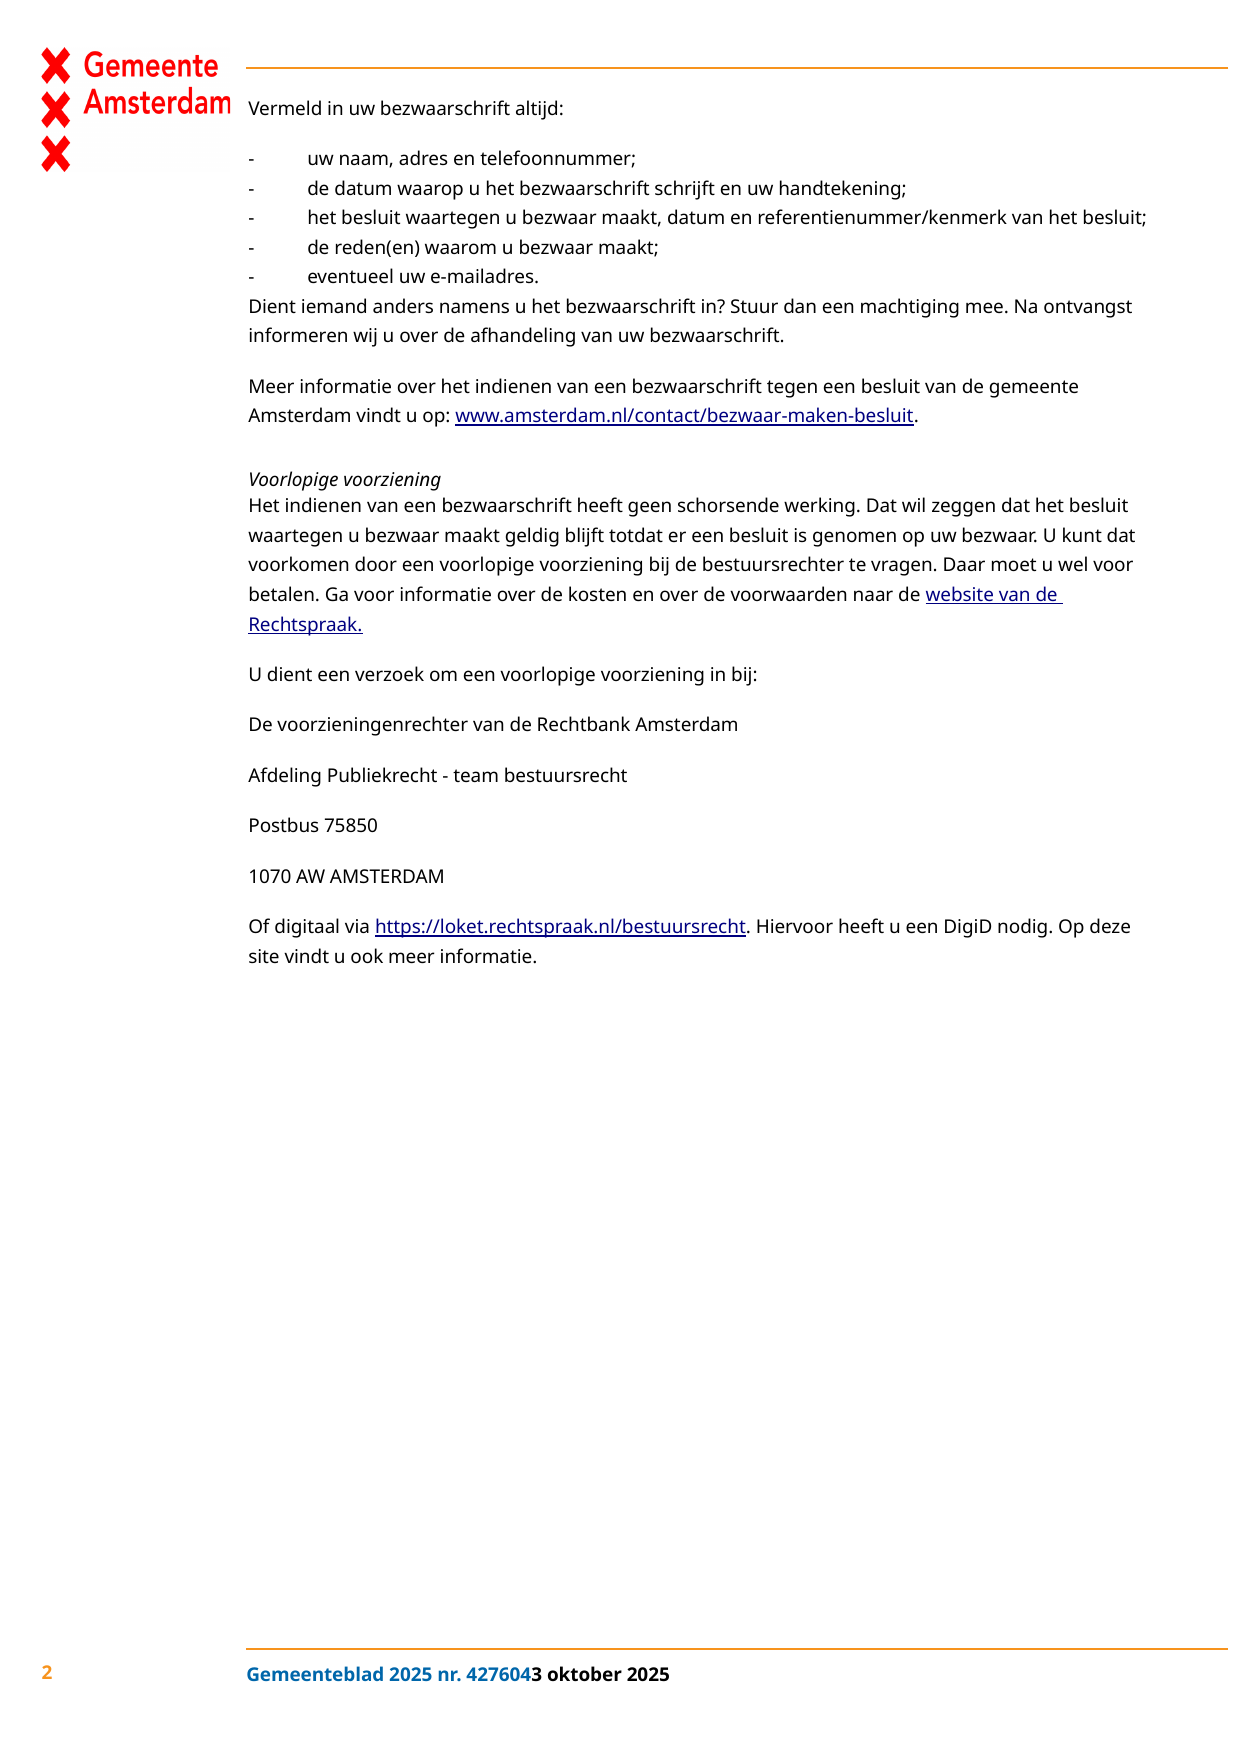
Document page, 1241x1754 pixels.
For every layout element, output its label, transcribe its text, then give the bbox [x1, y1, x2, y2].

list het besluit waartegen u bezwaar maakt, datum en referentienummer/kenmerk van het besluit; [248, 204, 1152, 230]
list de reden(en) waarom u bezwaar maakt; [248, 234, 1152, 260]
list eventueel uw e-mailadres. [248, 263, 1152, 289]
text U dient een verzoek om een voorlopige voorziening in bij: [248, 661, 1152, 687]
text De voorzieningenrechter van de Rechtbank Amsterdam [248, 712, 1152, 737]
text Of digitaal via https://loket.rechtspraak.nl/bestuursrecht. Hiervoor heeft u een DigiD nodig. Op deze site vindt u ook meer informatie. [248, 913, 1152, 968]
list de datum waarop u het bezwaarschrift schrijft en uw handtekening; [248, 175, 1152, 201]
text Afdeling Publiekrecht - team bestuursrecht [248, 762, 1152, 788]
list uw naam, adres en telefoonnummer; [248, 145, 1152, 171]
picture [41, 47, 231, 172]
text Dient iemand anders namens u het bezwaarschrift in? Stuur dan een machtiging mee. Na ontvangst informeren wij u over de afhandeling van uw bezwaarschrift. [248, 293, 1152, 348]
text Postbus 75850 [248, 812, 1152, 838]
text Voorlopige voorziening [248, 467, 1152, 492]
text Meer informatie over het indienen van een bezwaarschrift tegen een besluit van de gemeente Amsterdam vindt u op: www.amsterdam.nl/contact/bezwaar-maken-besluit. [248, 373, 1152, 428]
text Het indienen van een bezwaarschrift heeft geen schorsende werking. Dat wil zeggen dat het besluit waartegen u bezwaar maakt geldig blijft totdat er een besluit is genomen op uw bezwaar. U kunt dat voorkomen door een voorlopige voorziening bij de bestuursrechter te vragen. Daar moet u wel voor betalen. Ga voor informatie over de kosten en over de voorwaarden naar de website van de Rechtspraak. [248, 492, 1152, 636]
text 1070 AW AMSTERDAM [248, 863, 1152, 888]
text Vermeld in uw bezwaarschrift altijd: [248, 95, 1152, 121]
